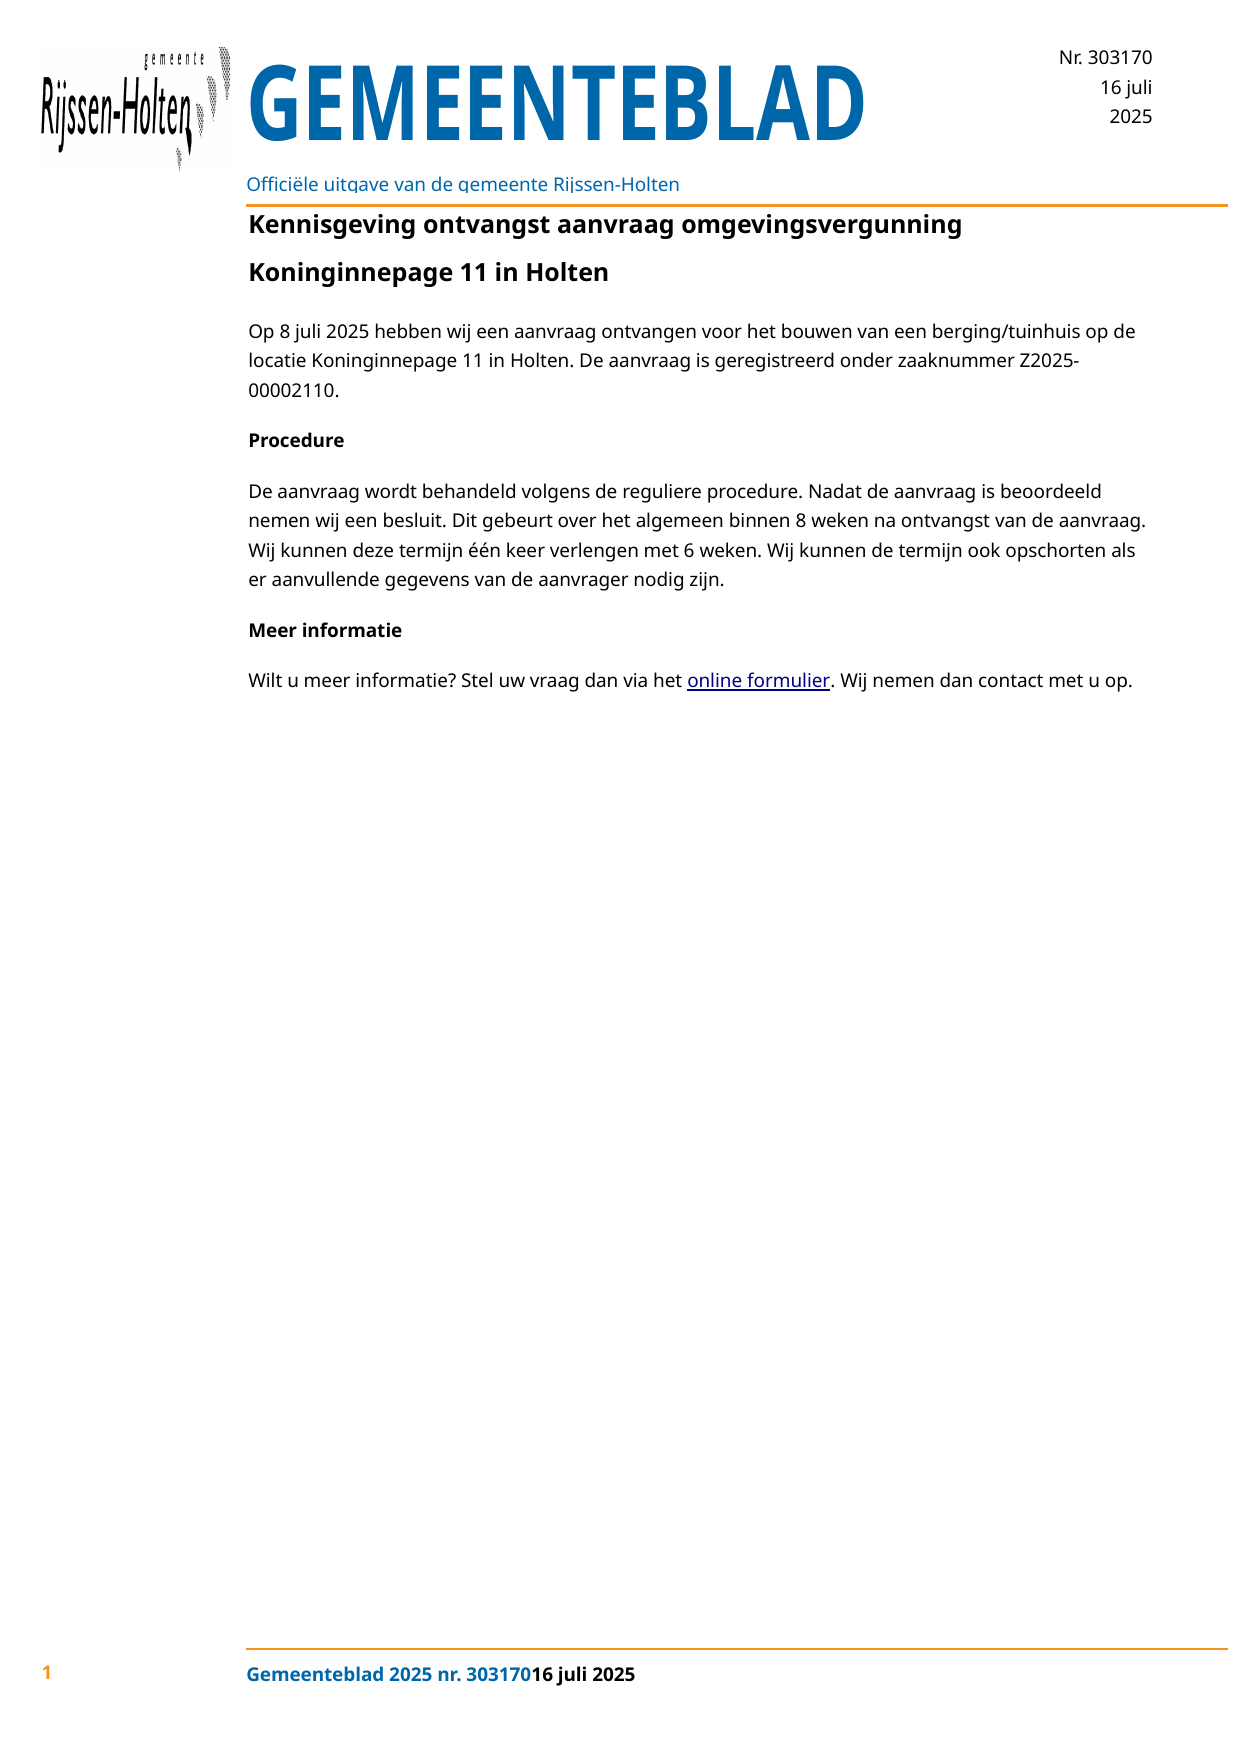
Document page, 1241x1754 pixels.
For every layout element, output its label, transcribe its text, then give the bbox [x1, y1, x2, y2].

text Meer informatie [248, 617, 1152, 643]
text Kennisgeving ontvangst aanvraag omgevingsvergunning Koninginnepage 11 in Holten [248, 207, 1152, 288]
picture [41, 47, 231, 172]
text De aanvraag wordt behandeld volgens de reguliere procedure. Nadat de aanvraag is beoordeeld nemen wij een besluit. Dit gebeurt over het algemeen binnen 8 weken na ontvangst van de aanvraag. Wij kunnen deze termijn één keer verlengen met 6 weken. Wij kunnen de termijn ook opschorten als er aanvullende gegevens van de aanvrager nodig zijn. [248, 478, 1152, 592]
text Wilt u meer informatie? Stel uw vraag dan via het online formulier. Wij nemen dan contact met u op. [248, 667, 1152, 693]
text Op 8 juli 2025 hebben wij een aanvraag ontvangen voor het bouwen van een berging/tuinhuis op de locatie Koninginnepage 11 in Holten. De aanvraag is geregistreerd onder zaaknummer Z2025-00002110. [248, 318, 1152, 403]
text Procedure [248, 427, 1152, 453]
